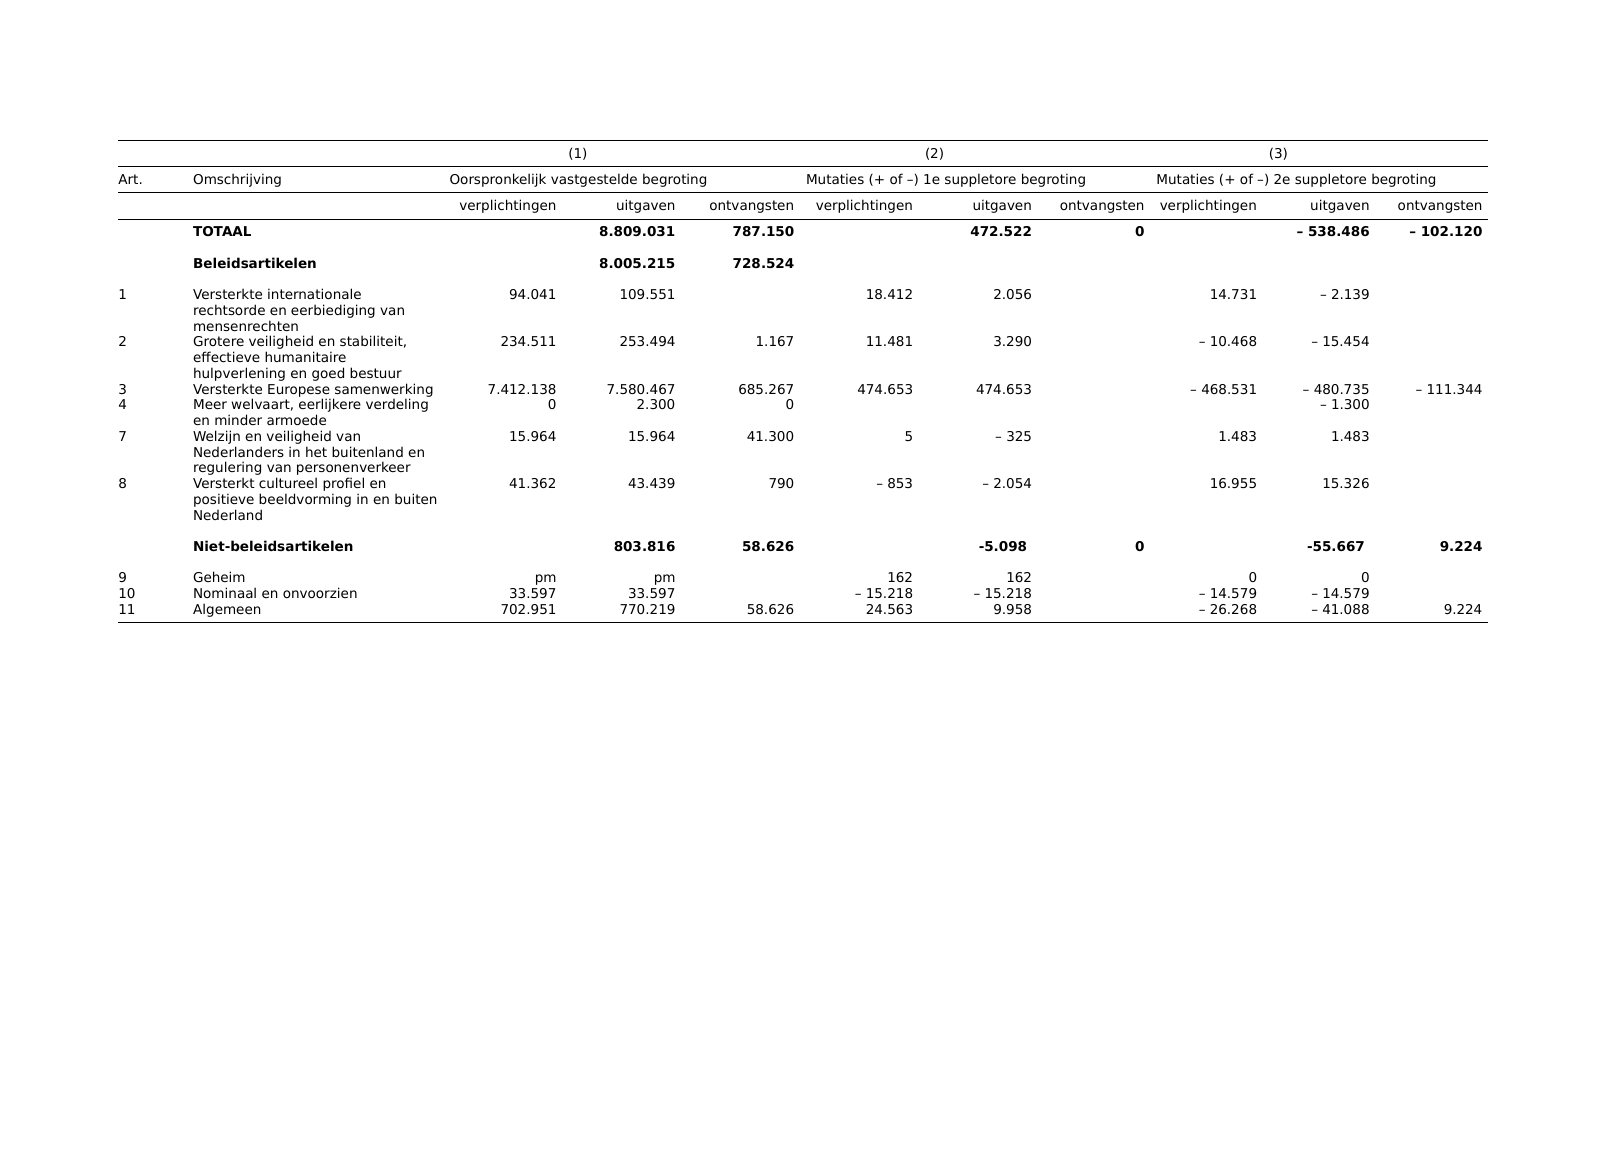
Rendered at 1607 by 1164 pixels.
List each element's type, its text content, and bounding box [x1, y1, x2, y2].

table_cell – 15.218 [919, 586, 1038, 602]
table_cell 41.362 [443, 476, 562, 523]
table_header (1) [562, 141, 681, 166]
table_cell [1375, 287, 1488, 334]
table_cell [681, 555, 800, 570]
table_cell 1.167 [681, 334, 800, 381]
table_cell Geheim [187, 570, 443, 586]
table_cell [562, 523, 681, 539]
table_cell [1263, 555, 1375, 570]
table_cell verplichtingen [1150, 193, 1263, 218]
table_cell TOTAAL [187, 220, 443, 240]
table_cell – 480.735 [1263, 381, 1375, 397]
table_cell [919, 555, 1038, 570]
table_cell [443, 240, 562, 256]
table_cell 8.005.215 [562, 256, 681, 271]
table_cell [1375, 271, 1488, 287]
table_cell Versterkte Europese samenwerking [187, 381, 443, 397]
table_cell – 15.454 [1263, 334, 1375, 381]
table_cell – 1.300 [1263, 397, 1375, 429]
table_cell [118, 523, 187, 539]
table_cell 16.955 [1150, 476, 1263, 523]
table_cell [443, 555, 562, 570]
table_header [800, 141, 919, 166]
table_cell 11.481 [800, 334, 919, 381]
table_cell -55.667 [1263, 539, 1375, 554]
table_cell verplichtingen [800, 193, 919, 218]
table_cell [187, 193, 443, 218]
table_cell [681, 586, 800, 602]
table_cell [1038, 256, 1150, 271]
table_cell [562, 555, 681, 570]
table_cell [562, 240, 681, 256]
table_cell – 10.468 [1150, 334, 1263, 381]
table_cell – 14.579 [1263, 586, 1375, 602]
table_cell [1038, 429, 1150, 476]
table_cell [562, 271, 681, 287]
table_cell [1038, 271, 1150, 287]
table_cell Art. [118, 167, 187, 192]
table_cell 109.551 [562, 287, 681, 334]
table_cell [1150, 523, 1263, 539]
table_cell [1038, 381, 1150, 397]
table_cell 15.326 [1263, 476, 1375, 523]
table_cell [800, 539, 919, 554]
table_cell [800, 397, 919, 429]
table_cell [919, 240, 1038, 256]
table_cell – 41.088 [1263, 602, 1375, 622]
table_cell [800, 240, 919, 256]
table_cell [800, 555, 919, 570]
table_cell 33.597 [562, 586, 681, 602]
table_cell 0 [1038, 539, 1150, 554]
table_cell – 14.579 [1150, 586, 1263, 602]
table_cell [919, 523, 1038, 539]
table_cell Beleidsartikelen [187, 256, 443, 271]
table_cell ontvangsten [681, 193, 800, 218]
table_cell [1038, 586, 1150, 602]
table_cell [118, 271, 187, 287]
table_cell [1375, 256, 1488, 271]
table_cell [1375, 555, 1488, 570]
table_cell 474.653 [800, 381, 919, 397]
table_cell 472.522 [919, 220, 1038, 240]
table_cell [187, 240, 443, 256]
table_header [1375, 141, 1488, 166]
table_cell 0 [681, 397, 800, 429]
table_cell 3.290 [919, 334, 1038, 381]
table_cell [443, 220, 562, 240]
table_cell 790 [681, 476, 800, 523]
table_cell Welzijn en veiligheid van Nederlanders in het buitenland en regulering van personenverkeer [187, 429, 443, 476]
table_cell 8 [118, 476, 187, 523]
table_header [118, 141, 187, 166]
table_cell 8.809.031 [562, 220, 681, 240]
table_header (3) [1263, 141, 1375, 166]
table_cell -5.098 [919, 539, 1038, 554]
table_cell [681, 523, 800, 539]
table_cell [1375, 397, 1488, 429]
table_cell uitgaven [919, 193, 1038, 218]
table_cell 474.653 [919, 381, 1038, 397]
table_cell 2.056 [919, 287, 1038, 334]
table_cell 24.563 [800, 602, 919, 622]
table_cell [443, 271, 562, 287]
table_cell [443, 539, 562, 554]
table_cell 58.626 [681, 539, 800, 554]
table_cell uitgaven [1263, 193, 1375, 218]
table_cell [1038, 555, 1150, 570]
table_cell [1375, 570, 1488, 586]
table_cell [1038, 570, 1150, 586]
table_cell 33.597 [443, 586, 562, 602]
table_cell 0 [1038, 220, 1150, 240]
table_cell [681, 287, 800, 334]
table_cell [1150, 555, 1263, 570]
table_cell [1375, 523, 1488, 539]
table_cell [1263, 271, 1375, 287]
table_cell [118, 256, 187, 271]
table_cell 94.041 [443, 287, 562, 334]
table_cell ontvangsten [1038, 193, 1150, 218]
table_cell [1038, 476, 1150, 523]
table_cell – 2.139 [1263, 287, 1375, 334]
table_header [443, 141, 562, 166]
table_cell Niet-beleidsartikelen [187, 539, 443, 554]
table_cell pm [562, 570, 681, 586]
table_cell [1375, 429, 1488, 476]
table_cell – 26.268 [1150, 602, 1263, 622]
table_cell 7.412.138 [443, 381, 562, 397]
table_cell – 111.344 [1375, 381, 1488, 397]
table_cell 0 [443, 397, 562, 429]
table_cell [681, 240, 800, 256]
table_header [1150, 141, 1263, 166]
table_header [681, 141, 800, 166]
table_cell Versterkte internationale rechtsorde en eerbiediging van mensenrechten [187, 287, 443, 334]
table_cell 7 [118, 429, 187, 476]
table_cell 9.958 [919, 602, 1038, 622]
table_cell pm [443, 570, 562, 586]
table_cell 253.494 [562, 334, 681, 381]
table_cell 7.580.467 [562, 381, 681, 397]
table_cell [919, 256, 1038, 271]
table_cell 11 [118, 602, 187, 622]
table_cell Oorspronkelijk vastgestelde begroting [443, 167, 800, 192]
table_cell 234.511 [443, 334, 562, 381]
table_cell [1263, 240, 1375, 256]
table_cell 1 [118, 287, 187, 334]
table_cell [1150, 240, 1263, 256]
table_cell Omschrijving [187, 167, 443, 192]
table_cell – 2.054 [919, 476, 1038, 523]
table_cell [118, 539, 187, 554]
table_cell [1150, 397, 1263, 429]
table_cell [443, 523, 562, 539]
table_cell 18.412 [800, 287, 919, 334]
table_cell [800, 220, 919, 240]
table_cell – 538.486 [1263, 220, 1375, 240]
table_cell 9.224 [1375, 602, 1488, 622]
table_cell 162 [800, 570, 919, 586]
table_cell 5 [800, 429, 919, 476]
table_cell [1263, 523, 1375, 539]
table_cell 43.439 [562, 476, 681, 523]
table_cell [919, 271, 1038, 287]
table_header (2) [919, 141, 1038, 166]
table_cell [919, 397, 1038, 429]
table_cell [1375, 334, 1488, 381]
table_cell 1.483 [1150, 429, 1263, 476]
table_cell [800, 271, 919, 287]
table_cell Algemeen [187, 602, 443, 622]
table_cell [1038, 287, 1150, 334]
table_cell [681, 271, 800, 287]
table_cell 803.816 [562, 539, 681, 554]
table_cell [187, 555, 443, 570]
table_cell Meer welvaart, eerlijkere verdeling en minder armoede [187, 397, 443, 429]
table_cell [118, 220, 187, 240]
table_cell 14.731 [1150, 287, 1263, 334]
table_cell 770.219 [562, 602, 681, 622]
table_cell [1038, 602, 1150, 622]
table_cell 0 [1150, 570, 1263, 586]
table_cell [1150, 539, 1263, 554]
table_cell [1038, 334, 1150, 381]
table_cell [800, 256, 919, 271]
table_cell Grotere veiligheid en stabiliteit, effectieve humanitaire hulpverlening en goed bestuur [187, 334, 443, 381]
table_cell [681, 570, 800, 586]
table_cell 58.626 [681, 602, 800, 622]
table_cell 3 [118, 381, 187, 397]
table_cell [1263, 256, 1375, 271]
table_cell [118, 240, 187, 256]
table_cell uitgaven [562, 193, 681, 218]
table_cell 685.267 [681, 381, 800, 397]
table_cell [1038, 397, 1150, 429]
table_cell [187, 271, 443, 287]
table_cell 41.300 [681, 429, 800, 476]
table_cell 10 [118, 586, 187, 602]
table_cell [1150, 256, 1263, 271]
table_cell Versterkt cultureel profiel en positieve beeldvorming in en buiten Nederland [187, 476, 443, 523]
table_cell [443, 256, 562, 271]
table_cell [118, 193, 187, 218]
table_cell [1375, 476, 1488, 523]
table_cell [1150, 220, 1263, 240]
table_cell Mutaties (+ of –) 1e suppletore begroting [800, 167, 1150, 192]
table_cell – 468.531 [1150, 381, 1263, 397]
table_cell 15.964 [443, 429, 562, 476]
table_cell Mutaties (+ of –) 2e suppletore begroting [1150, 167, 1488, 192]
table_cell 9.224 [1375, 539, 1488, 554]
table_cell 1.483 [1263, 429, 1375, 476]
table_cell [187, 523, 443, 539]
table_cell [1375, 586, 1488, 602]
table_cell 728.524 [681, 256, 800, 271]
table_cell [118, 555, 187, 570]
table_cell [1150, 271, 1263, 287]
table_cell – 325 [919, 429, 1038, 476]
table_cell 4 [118, 397, 187, 429]
table_cell [1375, 240, 1488, 256]
table_cell 0 [1263, 570, 1375, 586]
table_cell – 102.120 [1375, 220, 1488, 240]
table_cell Nominaal en onvoorzien [187, 586, 443, 602]
table_cell 9 [118, 570, 187, 586]
table_cell ontvangsten [1375, 193, 1488, 218]
table_cell [1038, 523, 1150, 539]
table_cell – 853 [800, 476, 919, 523]
table_header [187, 141, 443, 166]
table_cell [800, 523, 919, 539]
table_cell [1038, 240, 1150, 256]
table_cell 15.964 [562, 429, 681, 476]
table_cell 2.300 [562, 397, 681, 429]
table_cell verplichtingen [443, 193, 562, 218]
table_cell 702.951 [443, 602, 562, 622]
table_cell 2 [118, 334, 187, 381]
table_cell 787.150 [681, 220, 800, 240]
table_header [1038, 141, 1150, 166]
table_cell – 15.218 [800, 586, 919, 602]
table_cell 162 [919, 570, 1038, 586]
